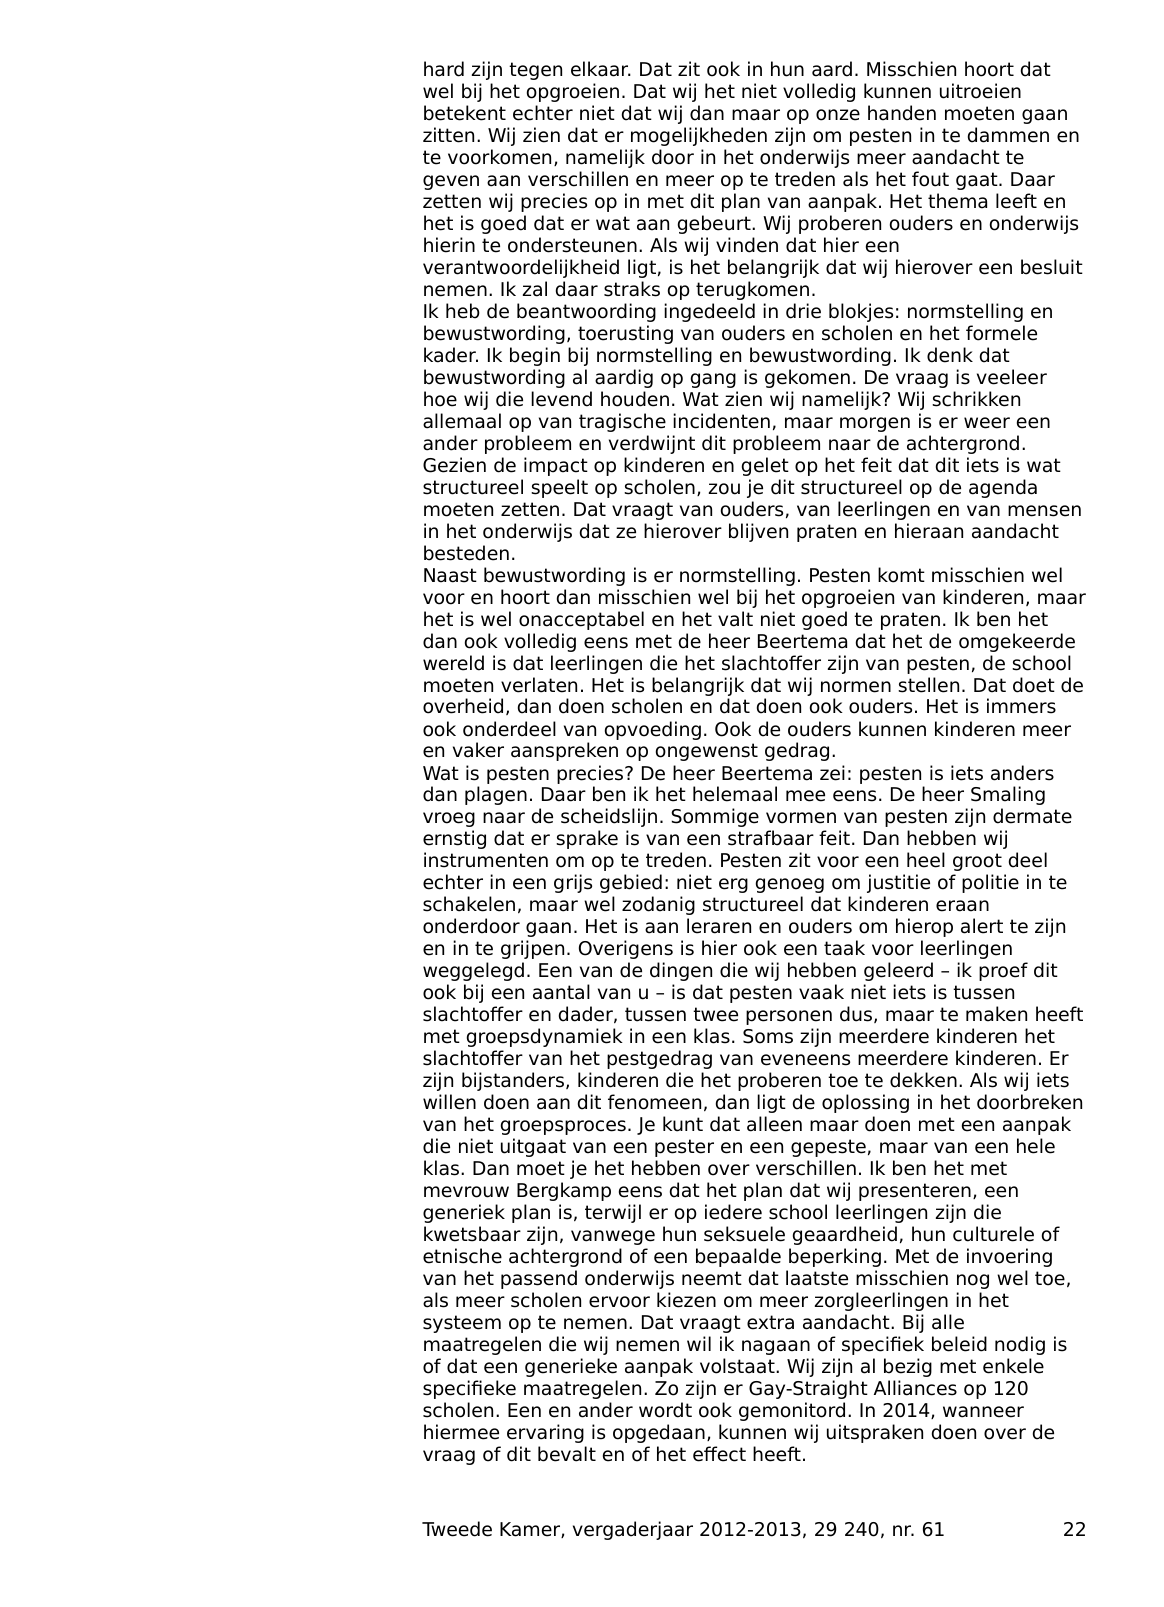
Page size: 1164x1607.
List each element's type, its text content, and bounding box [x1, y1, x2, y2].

text Naast bewustwording is er normstelling. Pesten komt misschien wel voor en hoort dan misschien wel bij het opgroeien van kinderen, maar het is wel onacceptabel en het valt niet goed te praten. Ik ben het dan ook volledig eens met de heer Beertema dat het de omgekeerde wereld is dat leerlingen die het slachtoffer zijn van pesten, de school moeten verlaten. Het is belangrijk dat wij normen stellen. Dat doet de overheid, dan doen scholen en dat doen ook ouders. Het is immers ook onderdeel van opvoeding. Ook de ouders kunnen kinderen meer en vaker aanspreken op ongewenst gedrag. [422, 564, 1087, 762]
text Wat is pesten precies? De heer Beertema zei: pesten is iets anders dan plagen. Daar ben ik het helemaal mee eens. De heer Smaling vroeg naar de scheidslijn. Sommige vormen van pesten zijn dermate ernstig dat er sprake is van een strafbaar feit. Dan hebben wij instrumenten om op te treden. Pesten zit voor een heel groot deel echter in een grijs gebied: niet erg genoeg om justitie of politie in te schakelen, maar wel zodanig structureel dat kinderen eraan onderdoor gaan. Het is aan leraren en ouders om hierop alert te zijn en in te grijpen. Overigens is hier ook een taak voor leerlingen weggelegd. Een van de dingen die wij hebben geleerd – ik proef dit ook bij een aantal van u – is dat pesten vaak niet iets is tussen slachtoffer en dader, tussen twee personen dus, maar te maken heeft met groepsdynamiek in een klas. Soms zijn meerdere kinderen het slachtoffer van het pestgedrag van eveneens meerdere kinderen. Er zijn bijstanders, kinderen die het proberen toe te dekken. Als wij iets willen doen aan dit fenomeen, dan ligt de oplossing in het doorbreken van het groepsproces. Je kunt dat alleen maar doen met een aanpak die niet uitgaat van een pester en een gepeste, maar van een hele klas. Dan moet je het hebben over verschillen. Ik ben het met mevrouw Bergkamp eens dat het plan dat wij presenteren, een generiek plan is, terwijl er op iedere school leerlingen zijn die kwetsbaar zijn, vanwege hun seksuele geaardheid, hun culturele of etnische achtergrond of een bepaalde beperking. Met de invoering van het passend onderwijs neemt dat laatste misschien nog wel toe, als meer scholen ervoor kiezen om meer zorgleerlingen in het systeem op te nemen. Dat vraagt extra aandacht. Bij alle maatregelen die wij nemen wil ik nagaan of specifiek beleid nodig is of dat een generieke aanpak volstaat. Wij zijn al bezig met enkele specifieke maatregelen. Zo zijn er Gay-Straight Alliances op 120 scholen. Een en ander wordt ook gemonitord. In 2014, wanneer hiermee ervaring is opgedaan, kunnen wij uitspraken doen over de vraag of dit bevalt en of het effect heeft. [422, 762, 1087, 1466]
text hard zijn tegen elkaar. Dat zit ook in hun aard. Misschien hoort dat wel bij het opgroeien. Dat wij het niet volledig kunnen uitroeien betekent echter niet dat wij dan maar op onze handen moeten gaan zitten. Wij zien dat er mogelijkheden zijn om pesten in te dammen en te voorkomen, namelijk door in het onderwijs meer aandacht te geven aan verschillen en meer op te treden als het fout gaat. Daar zetten wij precies op in met dit plan van aanpak. Het thema leeft en het is goed dat er wat aan gebeurt. Wij proberen ouders en onderwijs hierin te ondersteunen. Als wij vinden dat hier een verantwoordelijkheid ligt, is het belangrijk dat wij hierover een besluit nemen. Ik zal daar straks op terugkomen. [422, 59, 1087, 301]
text Ik heb de beantwoording ingedeeld in drie blokjes: normstelling en bewustwording, toerusting van ouders en scholen en het formele kader. Ik begin bij normstelling en bewustwording. Ik denk dat bewustwording al aardig op gang is gekomen. De vraag is veeleer hoe wij die levend houden. Wat zien wij namelijk? Wij schrikken allemaal op van tragische incidenten, maar morgen is er weer een ander probleem en verdwijnt dit probleem naar de achtergrond. Gezien de impact op kinderen en gelet op het feit dat dit iets is wat structureel speelt op scholen, zou je dit structureel op de agenda moeten zetten. Dat vraagt van ouders, van leerlingen en van mensen in het onderwijs dat ze hierover blijven praten en hieraan aandacht besteden. [422, 301, 1087, 564]
